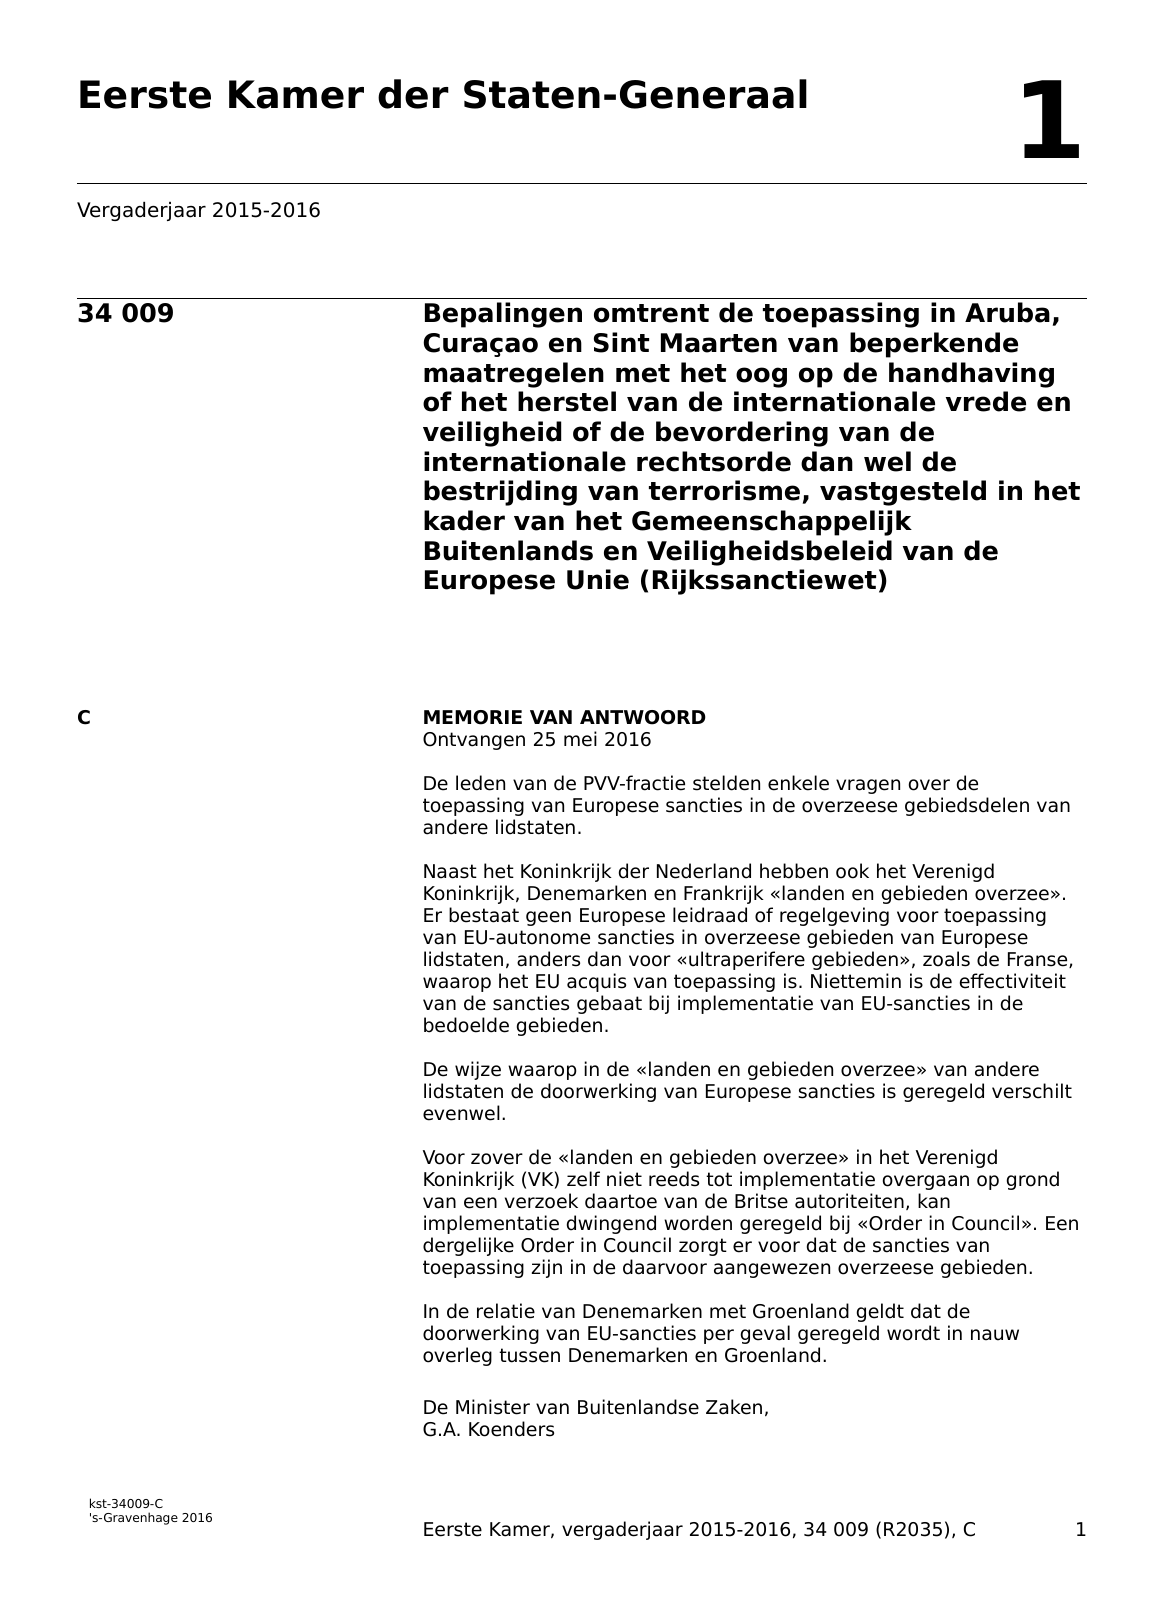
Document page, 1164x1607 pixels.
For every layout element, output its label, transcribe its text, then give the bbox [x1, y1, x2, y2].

text Naast het Koninkrijk der Nederland hebben ook het Verenigd Koninkrijk, Denemarken en Frankrijk «landen en gebieden overzee». Er bestaat geen Europese leidraad of regelgeving voor toepassing van EU-autonome sancties in overzeese gebieden van Europese lidstaten, anders dan voor «ultraperifere gebieden», zoals de Franse, waarop het EU acquis van toepassing is. Niettemin is de effectiviteit van de sancties gebaat bij implementatie van EU-sancties in de bedoelde gebieden. [422, 861, 1087, 1037]
text De leden van de PVV-fractie stelden enkele vragen over de toepassing van Europese sancties in de overzeese gebiedsdelen van andere lidstaten. [422, 773, 1087, 839]
text In de relatie van Denemarken met Groenland geldt dat de doorwerking van EU-sancties per geval geregeld wordt in nauw overleg tussen Denemarken en Groenland. [422, 1301, 1087, 1367]
table_header Eerste Kamer der Staten-Generaal [77, 59, 886, 183]
table_cell Vergaderjaar 2015-2016 [77, 184, 1087, 298]
table_header 1 [886, 59, 1087, 183]
text Voor zover de «landen en gebieden overzee» in het Verenigd Koninkrijk (VK) zelf niet reeds tot implementatie overgaan op grond van een verzoek daartoe van de Britse autoriteiten, kan implementatie dwingend worden geregeld bij «Order in Council». Een dergelijke Order in Council zorgt er voor dat de sancties van toepassing zijn in de daarvoor aangewezen overzeese gebieden. [422, 1147, 1087, 1279]
text De wijze waarop in de «landen en gebieden overzee» van andere lidstaten de doorwerking van Europese sancties is geregeld verschilt evenwel. [422, 1059, 1087, 1125]
subtitle 34 009 Bepalingen omtrent de toepassing in Aruba, Curaçao en Sint Maarten van beperkende maatregelen met het oog op de handhaving of het herstel van de internationale vrede en veiligheid of de bevordering van de internationale rechtsorde dan wel de bestrijding van terrorisme, vastgesteld in het kader van het Gemeenschappelijk Buitenlands en Veiligheidsbeleid van de Europese Unie (Rijkssanctiewet) [77, 299, 1087, 596]
text Ontvangen 25 mei 2016 [422, 729, 1087, 751]
text 's-Gravenhage 2016 [88, 1511, 323, 1525]
text De Minister van Buitenlandse Zaken, G.A. Koenders [422, 1397, 1087, 1441]
subtitle C MEMORIE VAN ANTWOORD [77, 707, 1087, 729]
text kst-34009-C [88, 1497, 323, 1511]
